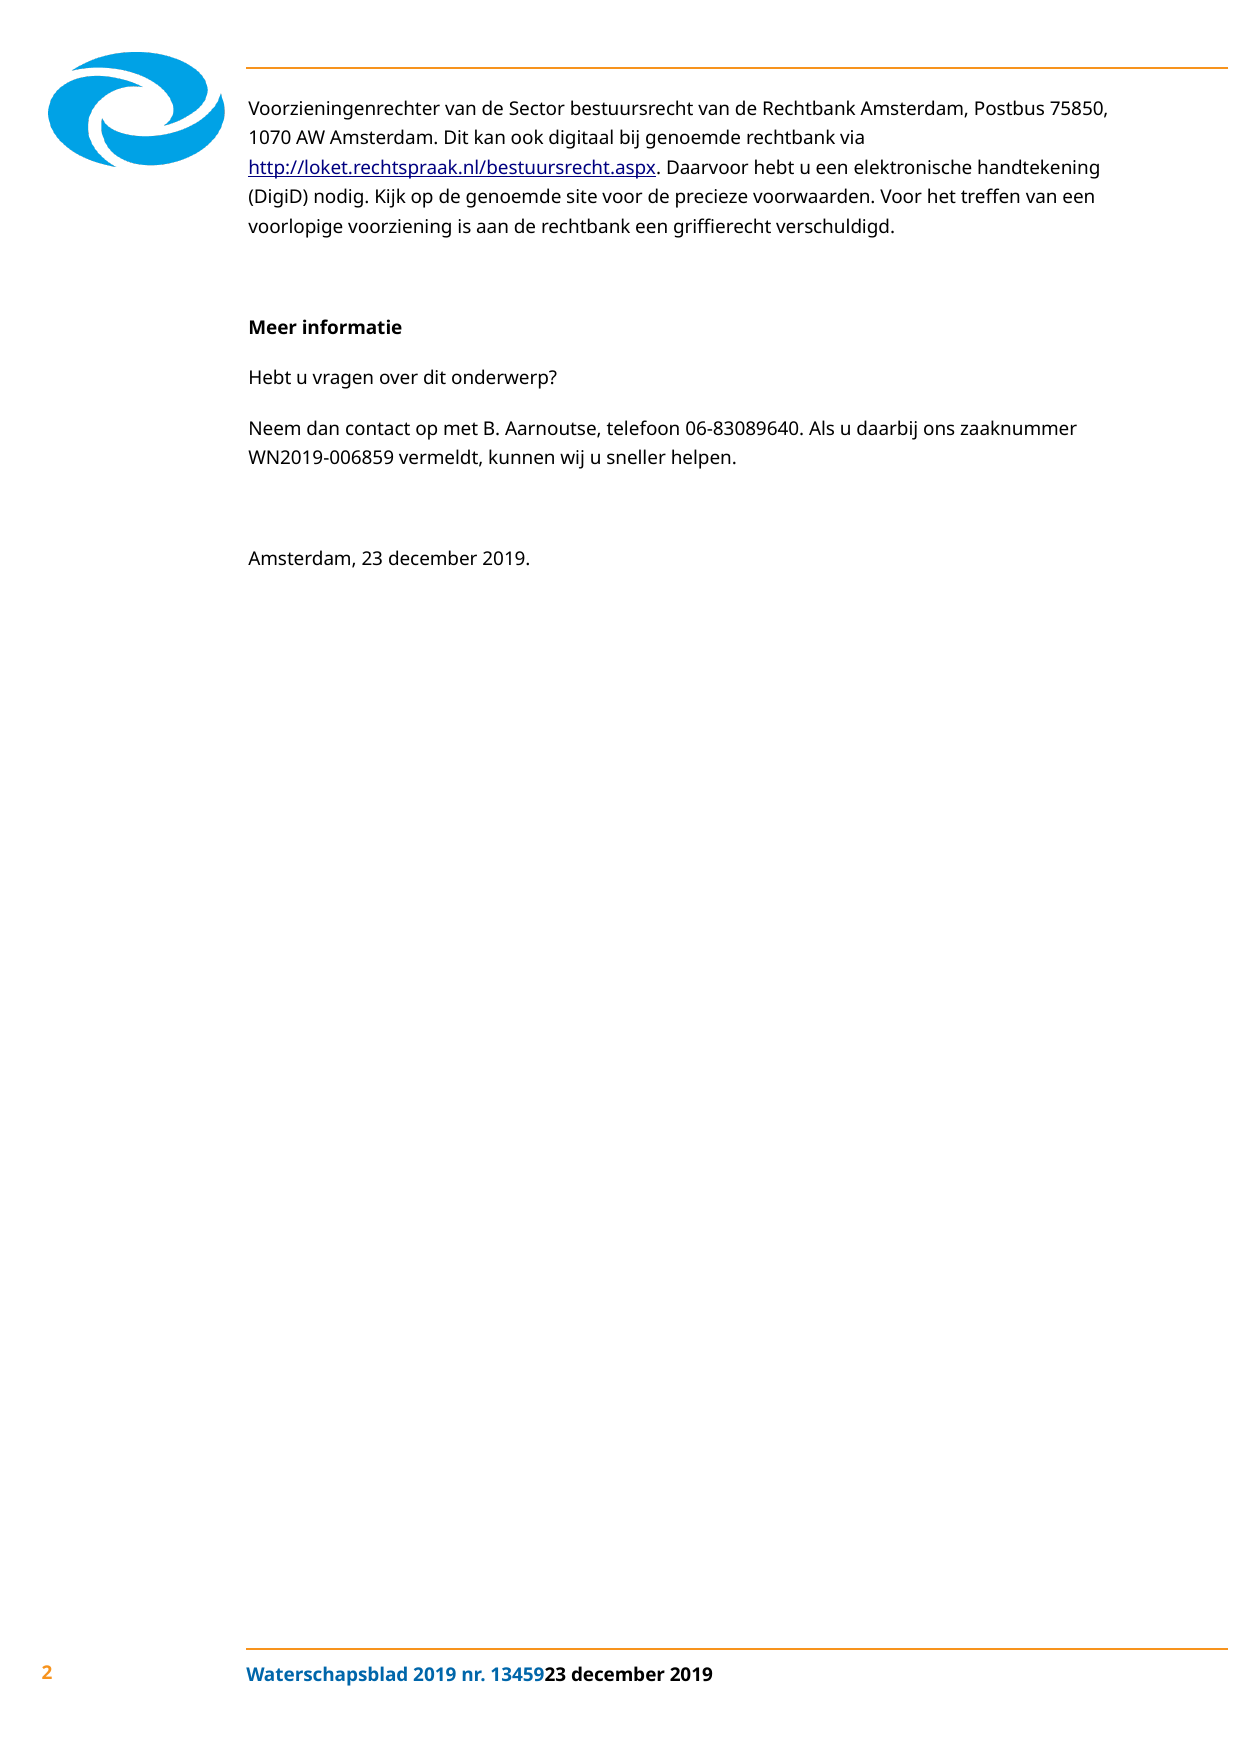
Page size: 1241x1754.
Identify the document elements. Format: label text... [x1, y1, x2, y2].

text Meer informatie [248, 314, 1152, 340]
text Amsterdam, 23 december 2019. [248, 545, 1152, 571]
picture [41, 47, 231, 172]
text Neem dan contact op met B. Aarnoutse, telefoon 06-83089640. Als u daarbij ons zaaknummer WN2019-006859 vermeldt, kunnen wij u sneller helpen. [248, 415, 1152, 470]
text Hebt u vragen over dit onderwerp? [248, 364, 1152, 390]
text Voorzieningenrechter van de Sector bestuursrecht van de Rechtbank Amsterdam, Postbus 75850, 1070 AW Amsterdam. Dit kan ook digitaal bij genoemde rechtbank via http://loket.rechtspraak.nl/bestuursrecht.aspx. Daarvoor hebt u een elektronische handtekening (DigiD) nodig. Kijk op de genoemde site voor de precieze voorwaarden. Voor het treffen van een voorlopige voorziening is aan de rechtbank een griffierecht verschuldigd. [248, 95, 1152, 239]
